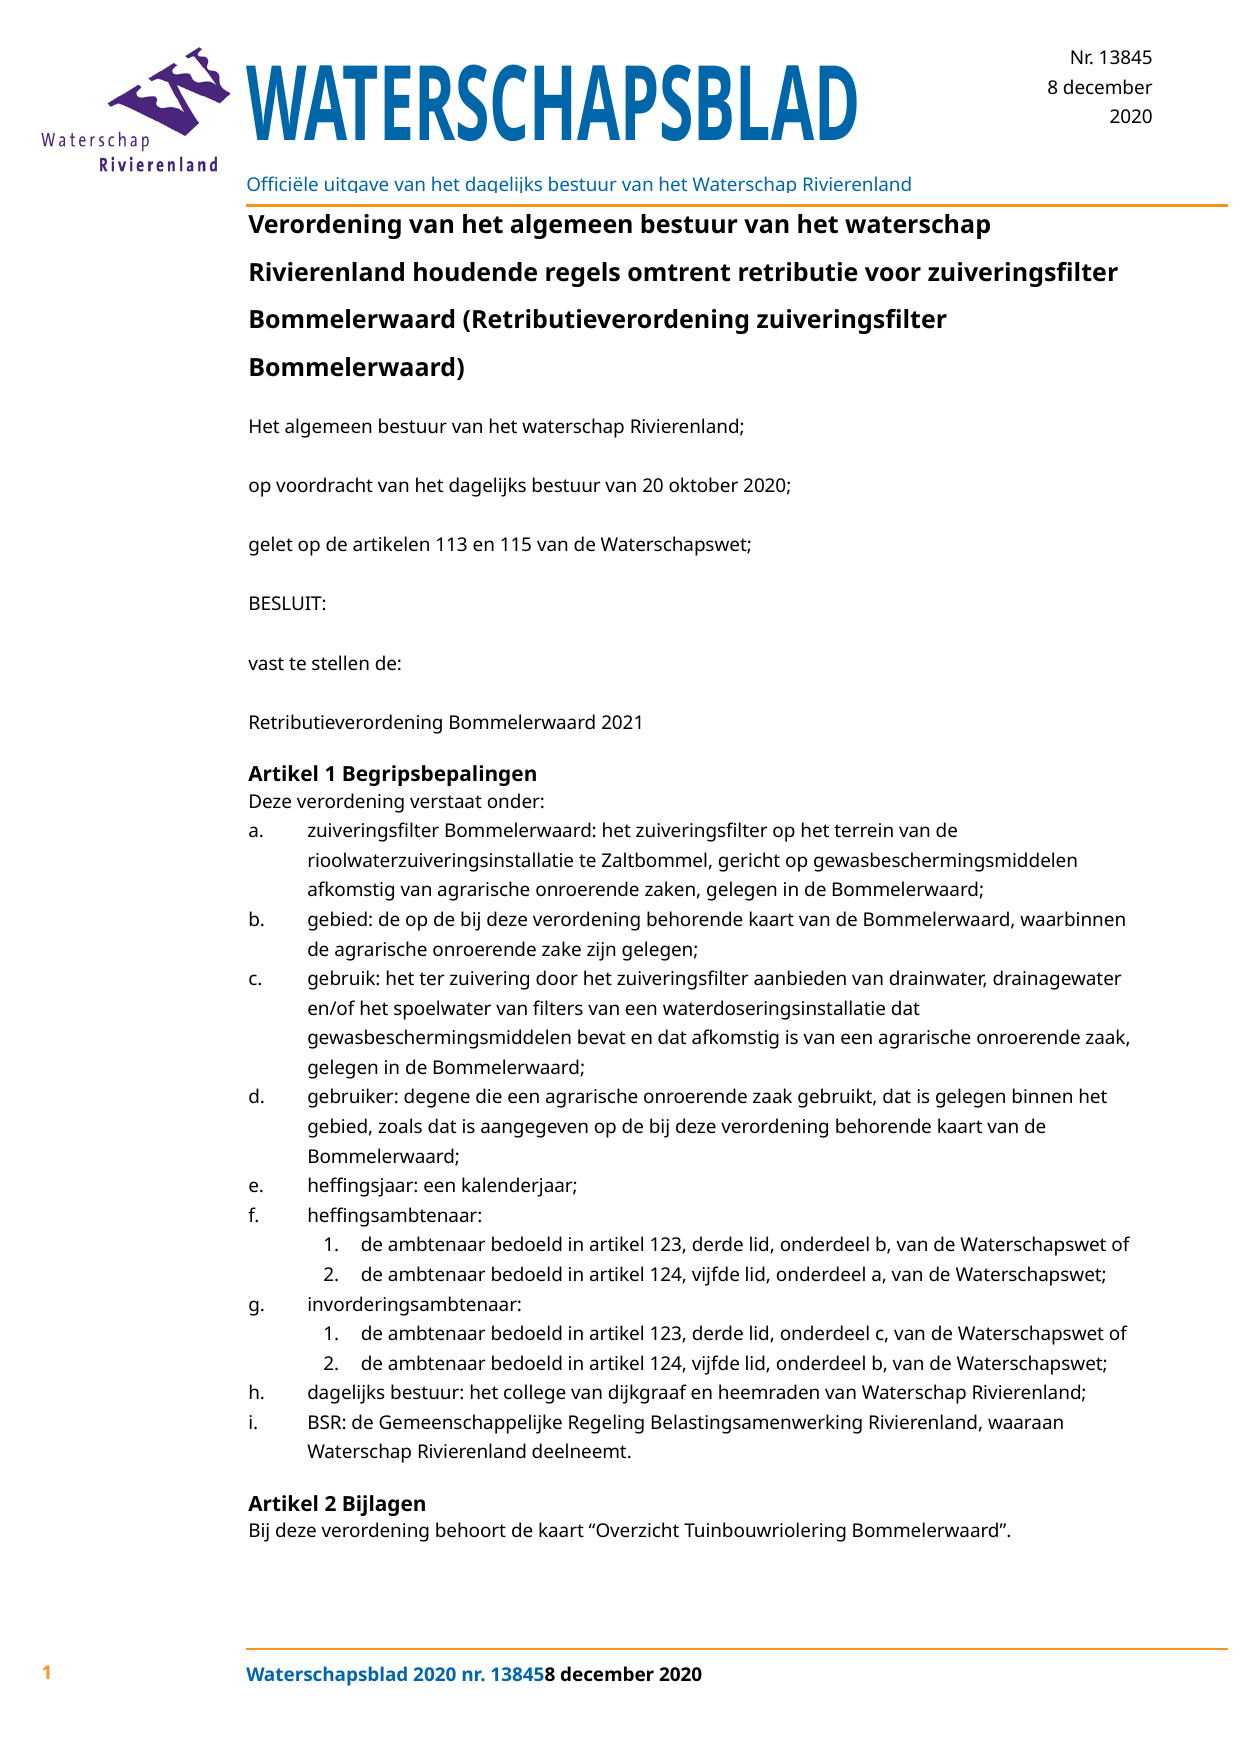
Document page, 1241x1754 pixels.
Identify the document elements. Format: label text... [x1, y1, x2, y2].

text vast te stellen de: [248, 650, 1152, 676]
text Bij deze verordening behoort de kaart “Overzicht Tuinbouwriolering Bommelerwaard”. [248, 1517, 1152, 1543]
list BSR: de Gemeenschappelijke Regeling Belastingsamenwerking Rivierenland, waaraan Waterschap Rivierenland deelneemt. [248, 1409, 1152, 1464]
text op voordracht van het dagelijks bestuur van 20 oktober 2020; [248, 472, 1152, 498]
text Retributieverordening Bommelerwaard 2021 [248, 709, 1152, 735]
text Deze verordening verstaat onder: [248, 788, 1152, 813]
list gebied: de op de bij deze verordening behorende kaart van de Bommelerwaard, waarbinnen de agrarische onroerende zake zijn gelegen; [248, 906, 1152, 961]
list de ambtenaar bedoeld in artikel 123, derde lid, onderdeel c, van de Waterschapswet of [323, 1320, 1152, 1346]
text gelet op de artikelen 113 en 115 van de Waterschapswet; [248, 531, 1152, 557]
list de ambtenaar bedoeld in artikel 124, vijfde lid, onderdeel b, van de Waterschapswet; [323, 1350, 1152, 1376]
list zuiveringsfilter Bommelerwaard: het zuiveringsfilter op het terrein van de rioolwaterzuiveringsinstallatie te Zaltbommel, gericht op gewasbeschermingsmiddelen afkomstig van agrarische onroerende zaken, gelegen in de Bommelerwaard; [248, 817, 1152, 902]
list heffingsjaar: een kalenderjaar; [248, 1172, 1152, 1198]
list heffingsambtenaar: [248, 1202, 1152, 1228]
list gebruiker: degene die een agrarische onroerende zaak gebruikt, dat is gelegen binnen het gebied, zoals dat is aangegeven op de bij deze verordening behorende kaart van de Bommelerwaard; [248, 1084, 1152, 1168]
text Artikel 2 Bijlagen [248, 1489, 1152, 1517]
text Het algemeen bestuur van het waterschap Rivierenland; [248, 413, 1152, 439]
list de ambtenaar bedoeld in artikel 124, vijfde lid, onderdeel a, van de Waterschapswet; [323, 1261, 1152, 1287]
list invorderingsambtenaar: [248, 1291, 1152, 1316]
text Artikel 1 Begripsbepalingen [248, 759, 1152, 788]
list dagelijks bestuur: het college van dijkgraaf en heemraden van Waterschap Rivierenland; [248, 1379, 1152, 1405]
text BESLUIT: [248, 591, 1152, 616]
picture [41, 47, 231, 172]
list de ambtenaar bedoeld in artikel 123, derde lid, onderdeel b, van de Waterschapswet of [323, 1232, 1152, 1257]
text Verordening van het algemeen bestuur van het waterschap Rivierenland houdende regels omtrent retributie voor zuiveringsfilter Bommelerwaard (Retributieverordening zuiveringsfilter Bommelerwaard) [248, 207, 1152, 384]
list gebruik: het ter zuivering door het zuiveringsfilter aanbieden van drainwater, drainagewater en/of het spoelwater van filters van een waterdoseringsinstallatie dat gewasbeschermingsmiddelen bevat en dat afkomstig is van een agrarische onroerende zaak, gelegen in de Bommelerwaard; [248, 965, 1152, 1080]
